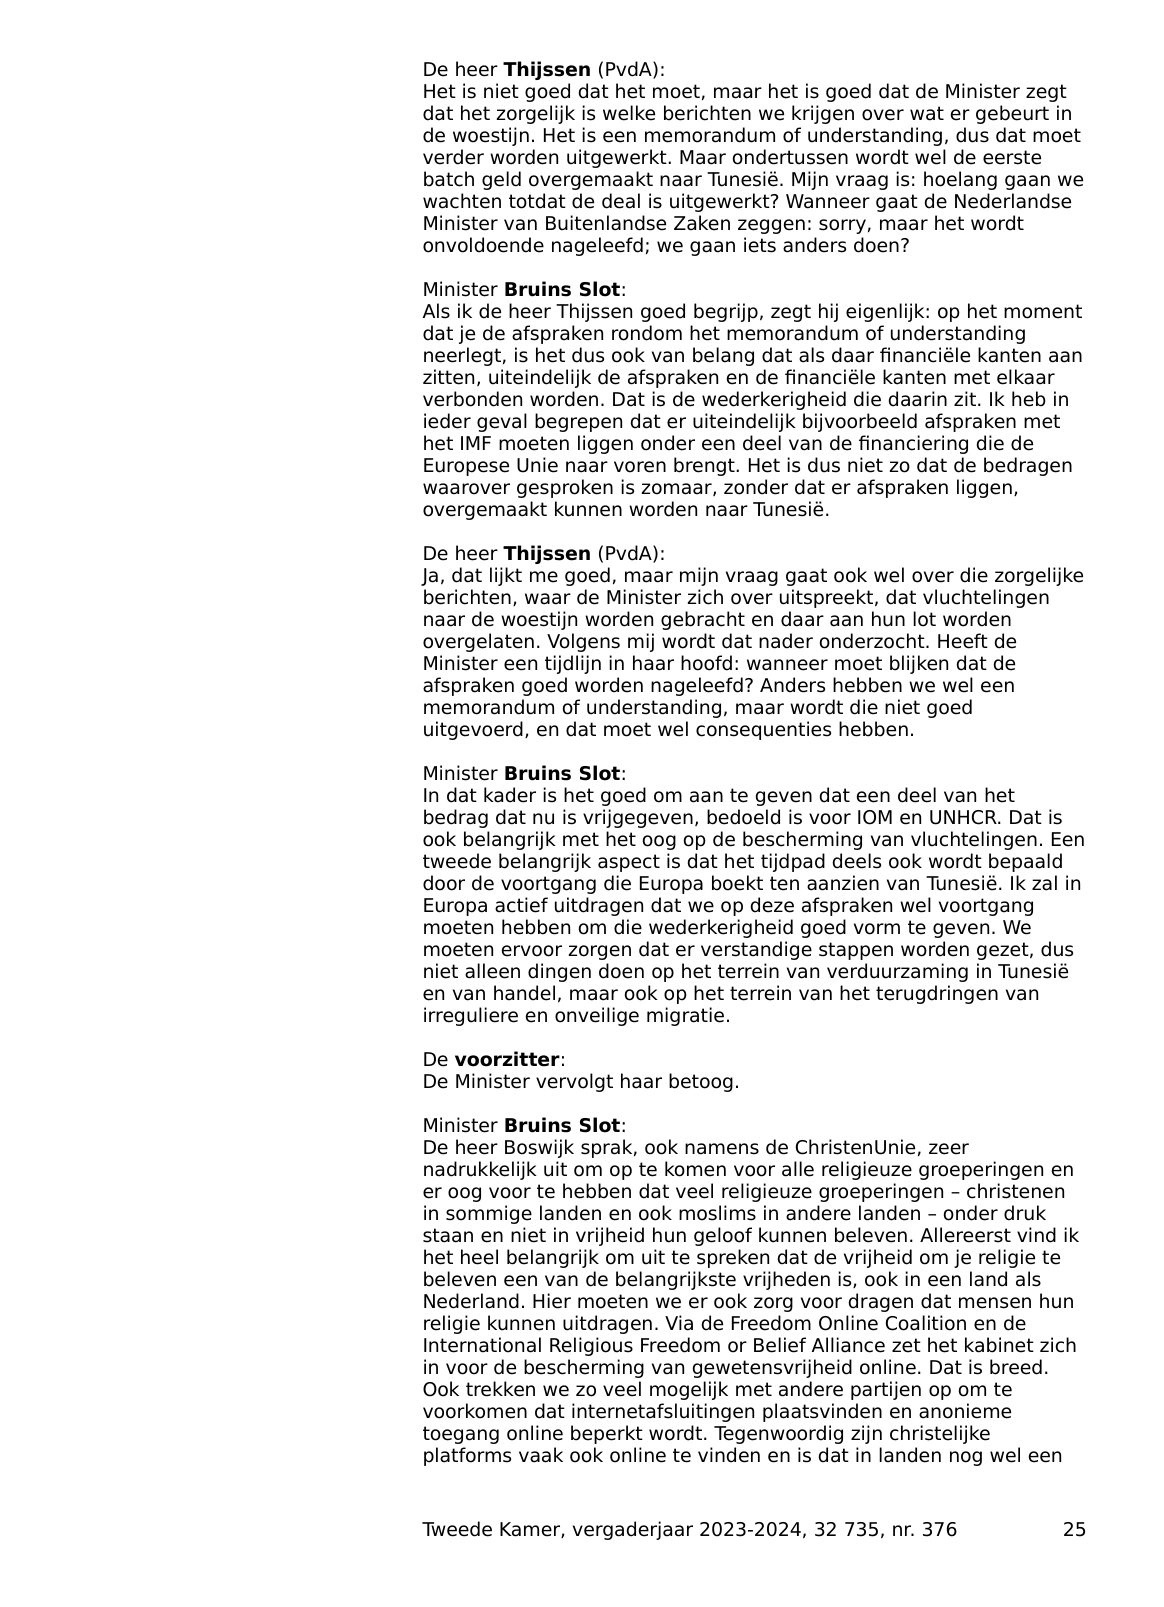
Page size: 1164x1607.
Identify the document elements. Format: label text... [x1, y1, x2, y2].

text In dat kader is het goed om aan te geven dat een deel van het bedrag dat nu is vrijgegeven, bedoeld is voor IOM en UNHCR. Dat is ook belangrijk met het oog op de bescherming van vluchtelingen. Een tweede belangrijk aspect is dat het tijdpad deels ook wordt bepaald door de voortgang die Europa boekt ten aanzien van Tunesië. Ik zal in Europa actief uitdragen dat we op deze afspraken wel voortgang moeten hebben om die wederkerigheid goed vorm te geven. We moeten ervoor zorgen dat er verstandige stappen worden gezet, dus niet alleen dingen doen op het terrein van verduurzaming in Tunesië en van handel, maar ook op het terrein van het terugdringen van irreguliere en onveilige migratie. [422, 785, 1087, 1027]
text Minister Bruins Slot: [422, 763, 1087, 785]
text De heer Thijssen (PvdA): [422, 543, 1087, 565]
text De heer Boswijk sprak, ook namens de ChristenUnie, zeer nadrukkelijk uit om op te komen voor alle religieuze groeperingen en er oog voor te hebben dat veel religieuze groeperingen – christenen in sommige landen en ook moslims in andere landen – onder druk staan en niet in vrijheid hun geloof kunnen beleven. Allereerst vind ik het heel belangrijk om uit te spreken dat de vrijheid om je religie te beleven een van de belangrijkste vrijheden is, ook in een land als Nederland. Hier moeten we er ook zorg voor dragen dat mensen hun religie kunnen uitdragen. Via de Freedom Online Coalition en de International Religious Freedom or Belief Alliance zet het kabinet zich in voor de bescherming van gewetensvrijheid online. Dat is breed. Ook trekken we zo veel mogelijk met andere partijen op om te voorkomen dat internetafsluitingen plaatsvinden en anonieme toegang online beperkt wordt. Tegenwoordig zijn christelijke platforms vaak ook online te vinden en is dat in landen nog wel een [422, 1137, 1087, 1467]
text De Minister vervolgt haar betoog. [422, 1071, 1087, 1093]
text De heer Thijssen (PvdA): [422, 59, 1087, 81]
text Het is niet goed dat het moet, maar het is goed dat de Minister zegt dat het zorgelijk is welke berichten we krijgen over wat er gebeurt in de woestijn. Het is een memorandum of understanding, dus dat moet verder worden uitgewerkt. Maar ondertussen wordt wel de eerste batch geld overgemaakt naar Tunesië. Mijn vraag is: hoelang gaan we wachten totdat de deal is uitgewerkt? Wanneer gaat de Nederlandse Minister van Buitenlandse Zaken zeggen: sorry, maar het wordt onvoldoende nageleefd; we gaan iets anders doen? [422, 81, 1087, 257]
text De voorzitter: [422, 1049, 1087, 1071]
text Als ik de heer Thijssen goed begrijp, zegt hij eigenlijk: op het moment dat je de afspraken rondom het memorandum of understanding neerlegt, is het dus ook van belang dat als daar financiële kanten aan zitten, uiteindelijk de afspraken en de financiële kanten met elkaar verbonden worden. Dat is de wederkerigheid die daarin zit. Ik heb in ieder geval begrepen dat er uiteindelijk bijvoorbeeld afspraken met het IMF moeten liggen onder een deel van de financiering die de Europese Unie naar voren brengt. Het is dus niet zo dat de bedragen waarover gesproken is zomaar, zonder dat er afspraken liggen, overgemaakt kunnen worden naar Tunesië. [422, 301, 1087, 521]
text Minister Bruins Slot: [422, 279, 1087, 301]
text Minister Bruins Slot: [422, 1115, 1087, 1137]
text Ja, dat lijkt me goed, maar mijn vraag gaat ook wel over die zorgelijke berichten, waar de Minister zich over uitspreekt, dat vluchtelingen naar de woestijn worden gebracht en daar aan hun lot worden overgelaten. Volgens mij wordt dat nader onderzocht. Heeft de Minister een tijdlijn in haar hoofd: wanneer moet blijken dat de afspraken goed worden nageleefd? Anders hebben we wel een memorandum of understanding, maar wordt die niet goed uitgevoerd, en dat moet wel consequenties hebben. [422, 565, 1087, 741]
